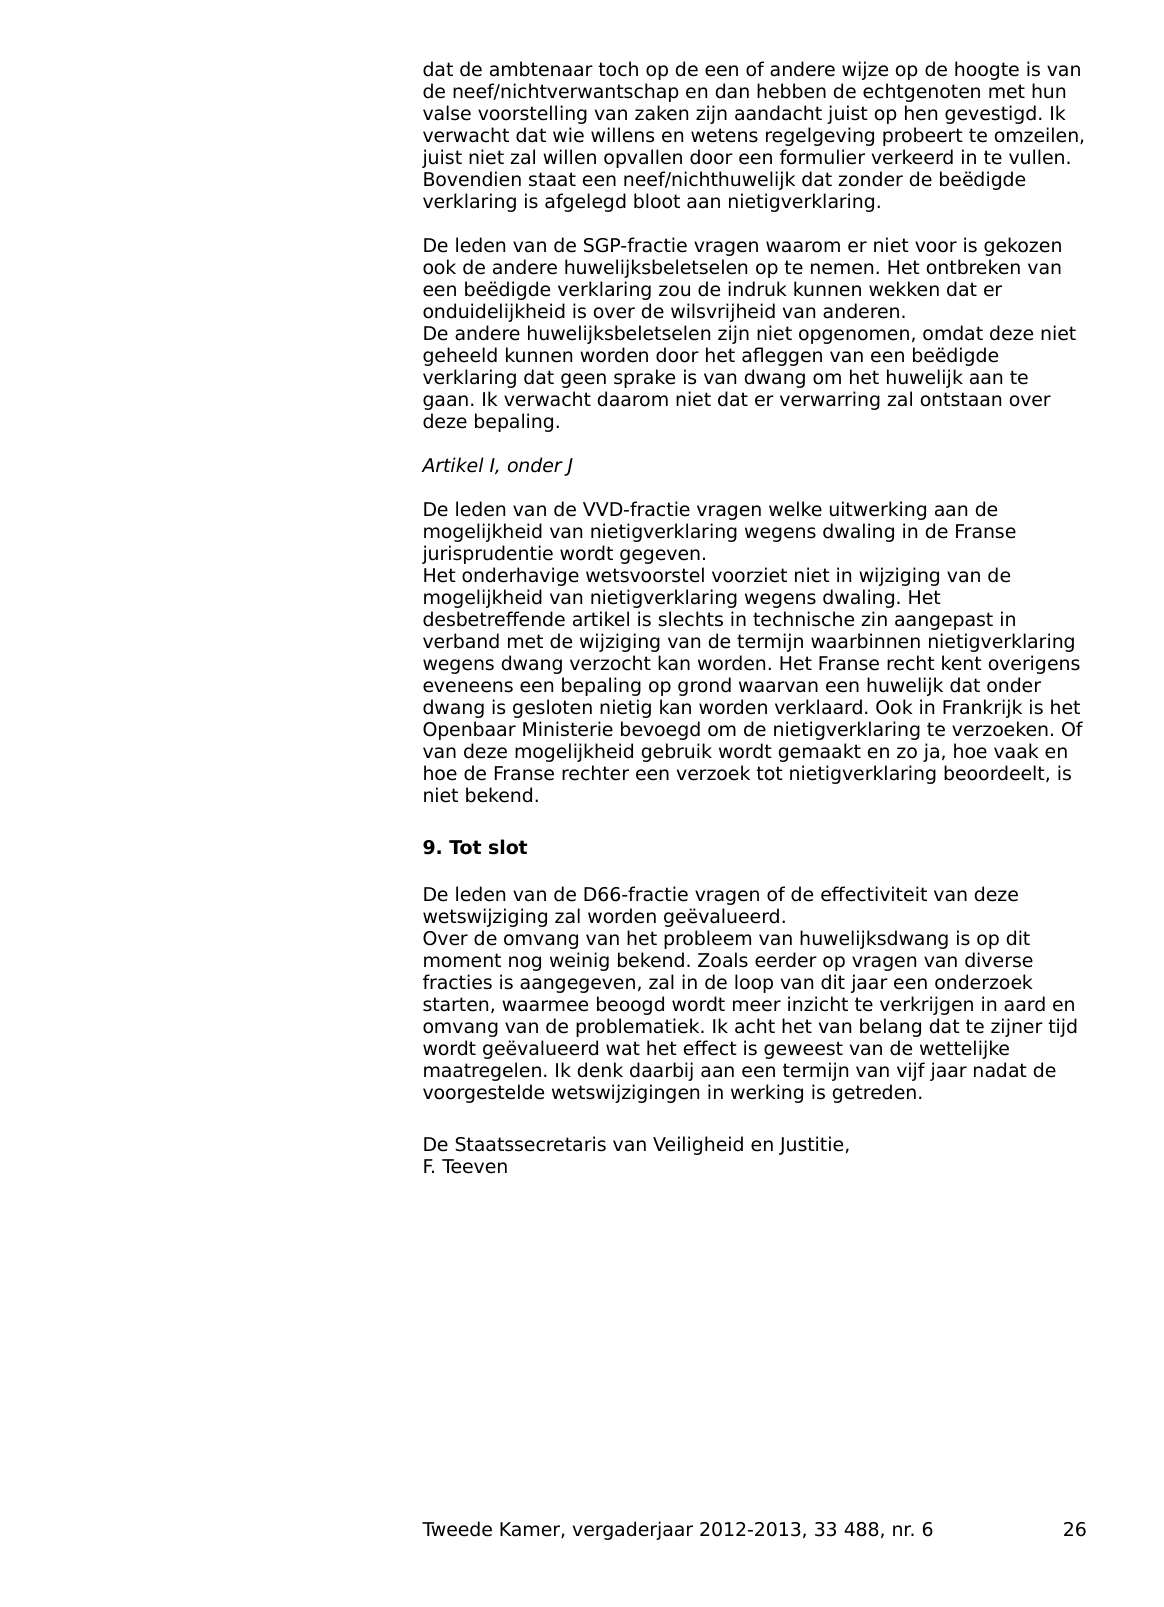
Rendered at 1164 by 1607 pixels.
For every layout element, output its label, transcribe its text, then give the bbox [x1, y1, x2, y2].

subtitle Artikel I, onder J [422, 455, 1087, 477]
text De leden van de SGP-fractie vragen waarom er niet voor is gekozen ook de andere huwelijksbeletselen op te nemen. Het ontbreken van een beëdigde verklaring zou de indruk kunnen wekken dat er onduidelijkheid is over de wilsvrijheid van anderen. [422, 235, 1087, 323]
text De Staatssecretaris van Veiligheid en Justitie, F. Teeven [422, 1134, 1087, 1178]
text Over de omvang van het probleem van huwelijksdwang is op dit moment nog weinig bekend. Zoals eerder op vragen van diverse fracties is aangegeven, zal in de loop van dit jaar een onderzoek starten, waarmee beoogd wordt meer inzicht te verkrijgen in aard en omvang van de problematiek. Ik acht het van belang dat te zijner tijd wordt geëvalueerd wat het effect is geweest van de wettelijke maatregelen. Ik denk daarbij aan een termijn van vijf jaar nadat de voorgestelde wetswijzigingen in werking is getreden. [422, 928, 1087, 1104]
text Het onderhavige wetsvoorstel voorziet niet in wijziging van de mogelijkheid van nietigverklaring wegens dwaling. Het desbetreffende artikel is slechts in technische zin aangepast in verband met de wijziging van de termijn waarbinnen nietigverklaring wegens dwang verzocht kan worden. Het Franse recht kent overigens eveneens een bepaling op grond waarvan een huwelijk dat onder dwang is gesloten nietig kan worden verklaard. Ook in Frankrijk is het Openbaar Ministerie bevoegd om de nietigverklaring te verzoeken. Of van deze mogelijkheid gebruik wordt gemaakt en zo ja, hoe vaak en hoe de Franse rechter een verzoek tot nietigverklaring beoordeelt, is niet bekend. [422, 565, 1087, 807]
text De leden van de D66-fractie vragen of de effectiviteit van deze wetswijziging zal worden geëvalueerd. [422, 884, 1087, 928]
text De leden van de VVD-fractie vragen welke uitwerking aan de mogelijkheid van nietigverklaring wegens dwaling in de Franse jurisprudentie wordt gegeven. [422, 499, 1087, 565]
text De andere huwelijksbeletselen zijn niet opgenomen, omdat deze niet geheeld kunnen worden door het afleggen van een beëdigde verklaring dat geen sprake is van dwang om het huwelijk aan te gaan. Ik verwacht daarom niet dat er verwarring zal ontstaan over deze bepaling. [422, 323, 1087, 433]
subtitle 9. Tot slot [422, 837, 1087, 859]
text dat de ambtenaar toch op de een of andere wijze op de hoogte is van de neef/nichtverwantschap en dan hebben de echtgenoten met hun valse voorstelling van zaken zijn aandacht juist op hen gevestigd. Ik verwacht dat wie willens en wetens regelgeving probeert te omzeilen, juist niet zal willen opvallen door een formulier verkeerd in te vullen. Bovendien staat een neef/nichthuwelijk dat zonder de beëdigde verklaring is afgelegd bloot aan nietigverklaring. [422, 59, 1087, 213]
